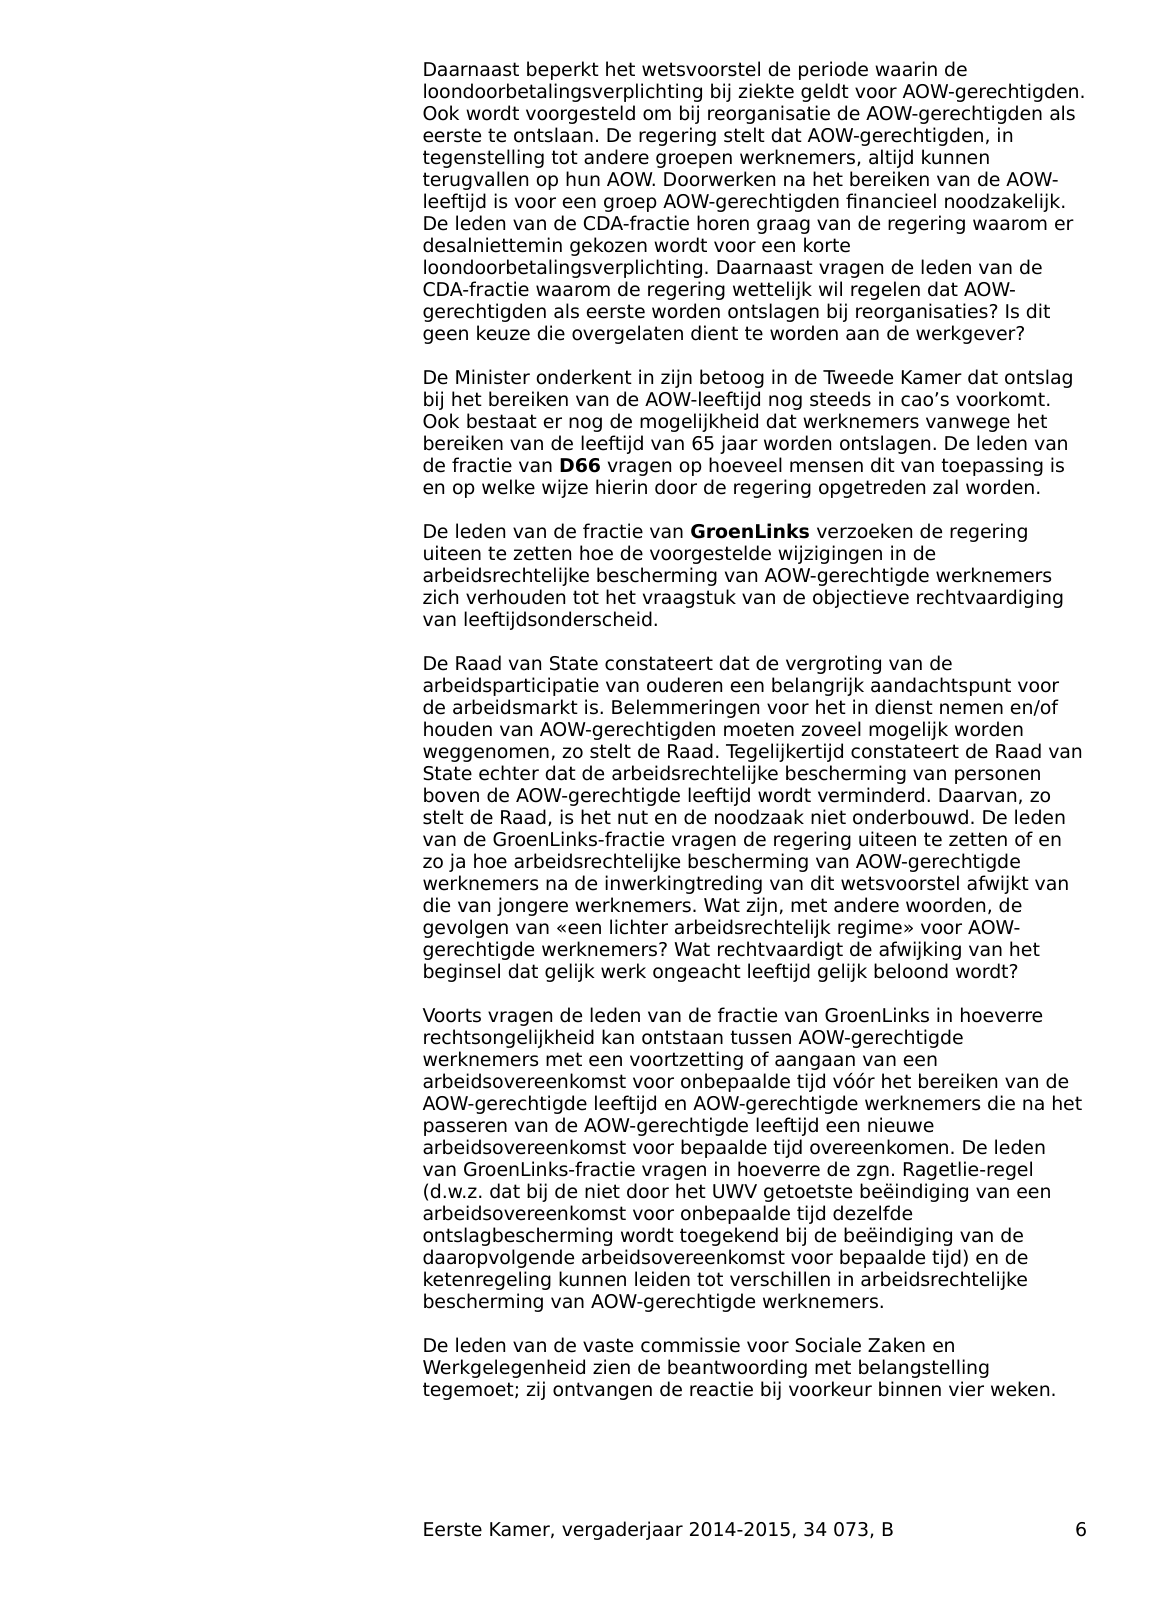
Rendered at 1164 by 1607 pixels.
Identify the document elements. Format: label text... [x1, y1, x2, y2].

text De Raad van State constateert dat de vergroting van de arbeidsparticipatie van ouderen een belangrijk aandachtspunt voor de arbeidsmarkt is. Belemmeringen voor het in dienst nemen en/of houden van AOW-gerechtigden moeten zoveel mogelijk worden weggenomen, zo stelt de Raad. Tegelijkertijd constateert de Raad van State echter dat de arbeidsrechtelijke bescherming van personen boven de AOW-gerechtigde leeftijd wordt verminderd. Daarvan, zo stelt de Raad, is het nut en de noodzaak niet onderbouwd. De leden van de GroenLinks-fractie vragen de regering uiteen te zetten of en zo ja hoe arbeidsrechtelijke bescherming van AOW-gerechtigde werknemers na de inwerkingtreding van dit wetsvoorstel afwijkt van die van jongere werknemers. Wat zijn, met andere woorden, de gevolgen van «een lichter arbeidsrechtelijk regime» voor AOW-gerechtigde werknemers? Wat rechtvaardigt de afwijking van het beginsel dat gelijk werk ongeacht leeftijd gelijk beloond wordt? [422, 653, 1087, 983]
text De Minister onderkent in zijn betoog in de Tweede Kamer dat ontslag bij het bereiken van de AOW-leeftijd nog steeds in cao’s voorkomt. Ook bestaat er nog de mogelijkheid dat werknemers vanwege het bereiken van de leeftijd van 65 jaar worden ontslagen. De leden van de fractie van D66 vragen op hoeveel mensen dit van toepassing is en op welke wijze hierin door de regering opgetreden zal worden. [422, 367, 1087, 499]
text Daarnaast beperkt het wetsvoorstel de periode waarin de loondoorbetalingsverplichting bij ziekte geldt voor AOW-gerechtigden. Ook wordt voorgesteld om bij reorganisatie de AOW-gerechtigden als eerste te ontslaan. De regering stelt dat AOW-gerechtigden, in tegenstelling tot andere groepen werknemers, altijd kunnen terugvallen op hun AOW. Doorwerken na het bereiken van de AOW-leeftijd is voor een groep AOW-gerechtigden financieel noodzakelijk. De leden van de CDA-fractie horen graag van de regering waarom er desalniettemin gekozen wordt voor een korte loondoorbetalingsverplichting. Daarnaast vragen de leden van de CDA-fractie waarom de regering wettelijk wil regelen dat AOW-gerechtigden als eerste worden ontslagen bij reorganisaties? Is dit geen keuze die overgelaten dient te worden aan de werkgever? [422, 59, 1087, 345]
text Voorts vragen de leden van de fractie van GroenLinks in hoeverre rechtsongelijkheid kan ontstaan tussen AOW-gerechtigde werknemers met een voortzetting of aangaan van een arbeidsovereenkomst voor onbepaalde tijd vóór het bereiken van de AOW-gerechtigde leeftijd en AOW-gerechtigde werknemers die na het passeren van de AOW-gerechtigde leeftijd een nieuwe arbeidsovereenkomst voor bepaalde tijd overeenkomen. De leden van GroenLinks-fractie vragen in hoeverre de zgn. Ragetlie-regel (d.w.z. dat bij de niet door het UWV getoetste beëindiging van een arbeidsovereenkomst voor onbepaalde tijd dezelfde ontslagbescherming wordt toegekend bij de beëindiging van de daaropvolgende arbeidsovereenkomst voor bepaalde tijd) en de ketenregeling kunnen leiden tot verschillen in arbeidsrechtelijke bescherming van AOW-gerechtigde werknemers. [422, 1005, 1087, 1313]
text De leden van de vaste commissie voor Sociale Zaken en Werkgelegenheid zien de beantwoording met belangstelling tegemoet; zij ontvangen de reactie bij voorkeur binnen vier weken. [422, 1335, 1087, 1401]
text De leden van de fractie van GroenLinks verzoeken de regering uiteen te zetten hoe de voorgestelde wijzigingen in de arbeidsrechtelijke bescherming van AOW-gerechtigde werknemers zich verhouden tot het vraagstuk van de objectieve rechtvaardiging van leeftijdsonderscheid. [422, 521, 1087, 631]
